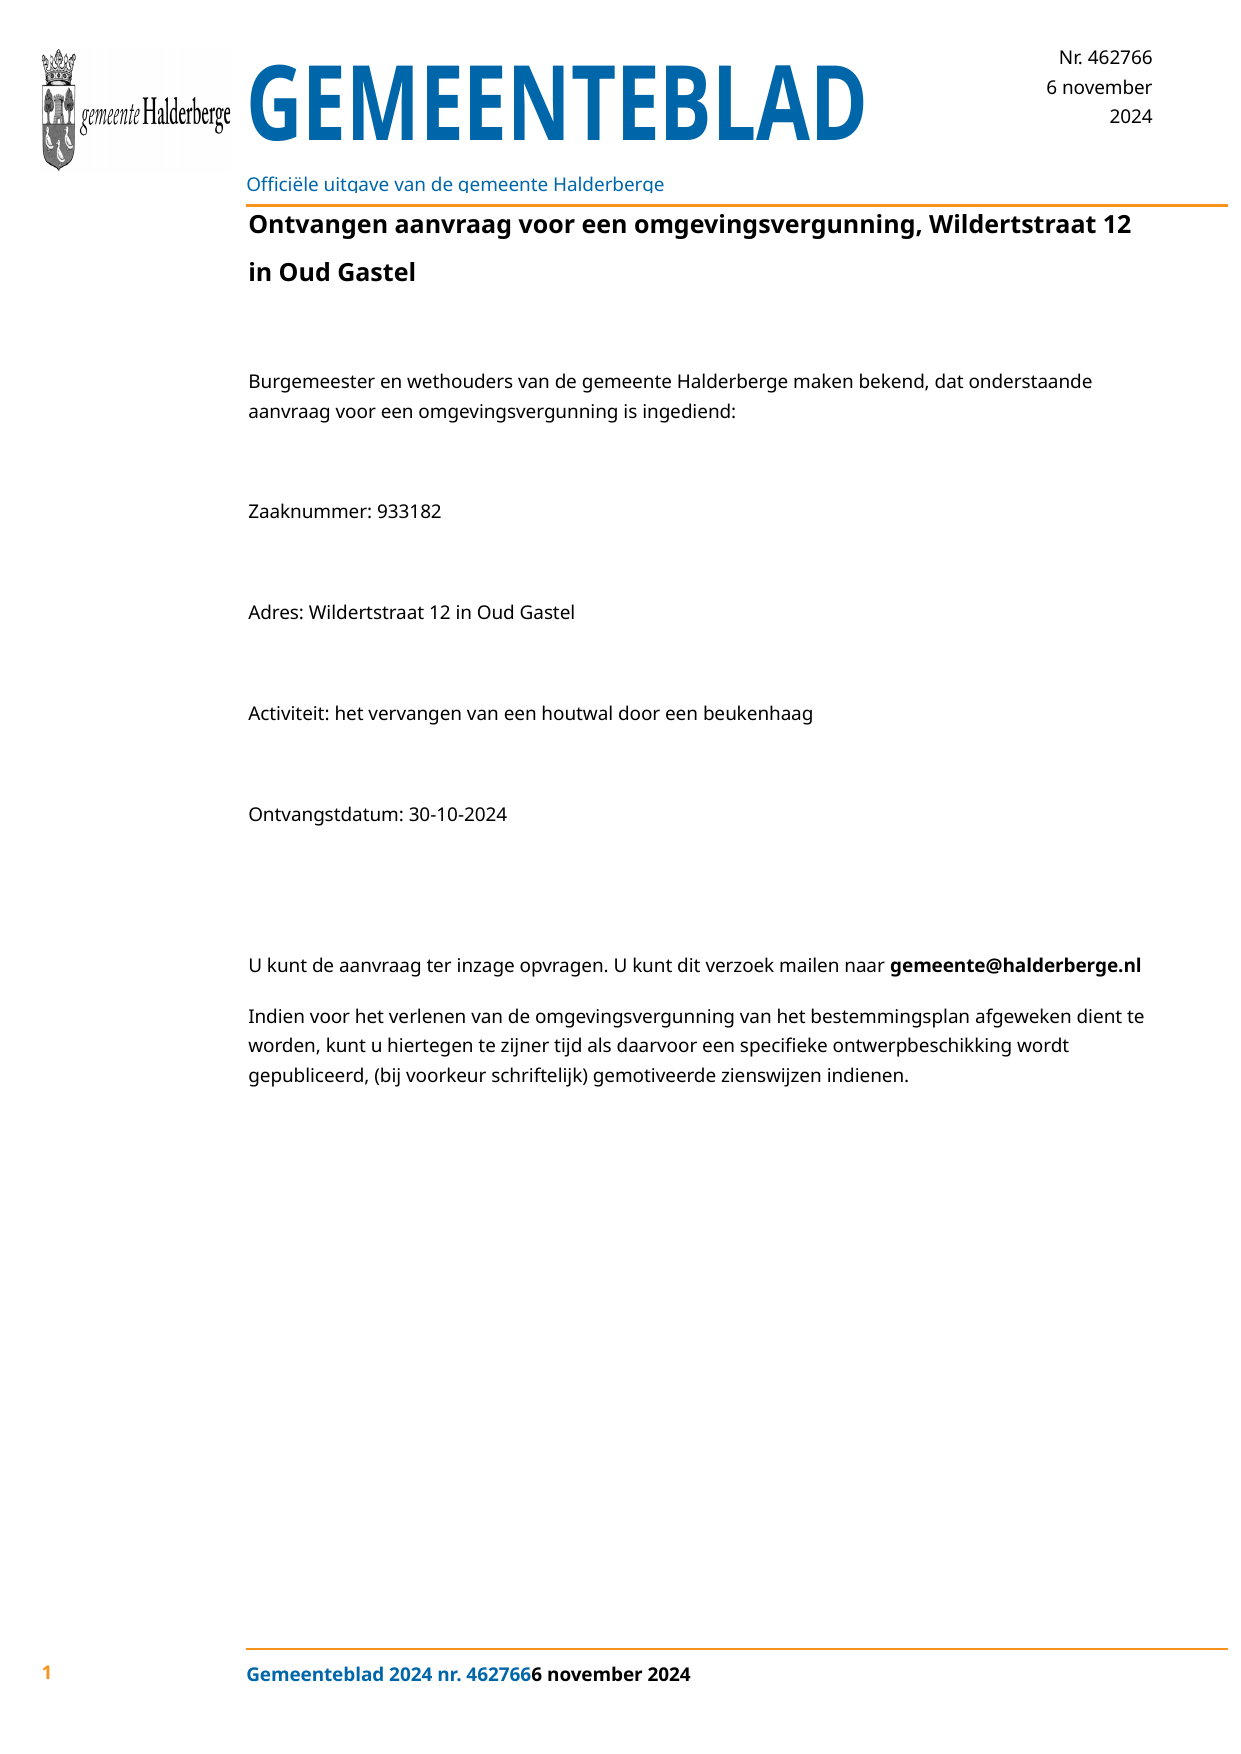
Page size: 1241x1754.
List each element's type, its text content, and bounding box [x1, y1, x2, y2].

text Zaaknummer: 933182 [248, 499, 1152, 524]
text Adres: Wildertstraat 12 in Oud Gastel [248, 599, 1152, 625]
text Indien voor het verlenen van de omgevingsvergunning van het bestemmingsplan afgeweken dient te worden, kunt u hiertegen te zijner tijd als daarvoor een specifieke ontwerpbeschikking wordt gepubliceerd, (bij voorkeur schriftelijk) gemotiveerde zienswijzen indienen. [248, 1003, 1152, 1088]
picture [41, 47, 231, 172]
text U kunt de aanvraag ter inzage opvragen. U kunt dit verzoek mailen naar gemeente@halderberge.nl [248, 952, 1152, 978]
text Activiteit: het vervangen van een houtwal door een beukenhaag [248, 700, 1152, 726]
text Ontvangen aanvraag voor een omgevingsvergunning, Wildertstraat 12 in Oud Gastel [248, 207, 1152, 288]
text Burgemeester en wethouders van de gemeente Halderberge maken bekend, dat onderstaande aanvraag voor een omgevingsvergunning is ingediend: [248, 368, 1152, 424]
text Ontvangstdatum: 30-10-2024 [248, 801, 1152, 827]
